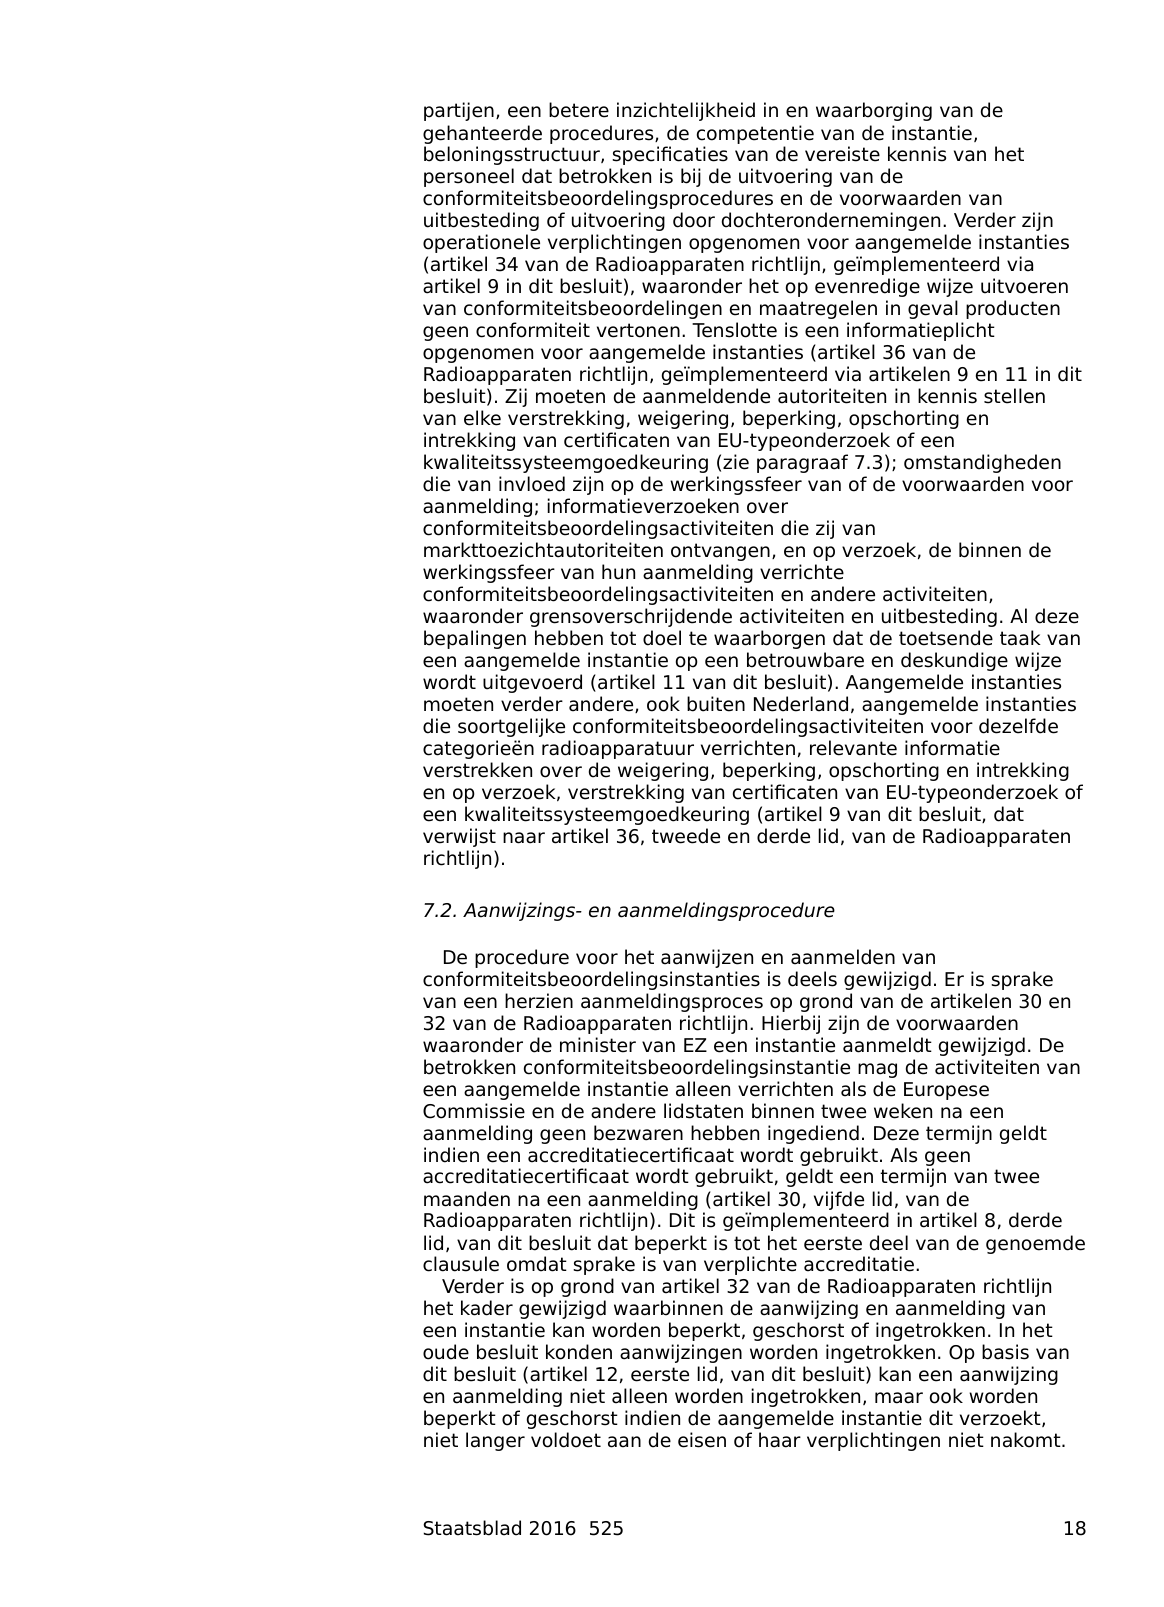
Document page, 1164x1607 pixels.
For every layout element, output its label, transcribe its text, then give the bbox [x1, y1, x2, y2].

text Verder is op grond van artikel 32 van de Radioapparaten richtlijn het kader gewijzigd waarbinnen de aanwijzing en aanmelding van een instantie kan worden beperkt, geschorst of ingetrokken. In het oude besluit konden aanwijzingen worden ingetrokken. Op basis van dit besluit (artikel 12, eerste lid, van dit besluit) kan een aanwijzing en aanmelding niet alleen worden ingetrokken, maar ook worden beperkt of geschorst indien de aangemelde instantie dit verzoekt, niet langer voldoet aan de eisen of haar verplichtingen niet nakomt. [422, 1276, 1087, 1452]
text partijen, een betere inzichtelijkheid in en waarborging van de gehanteerde procedures, de competentie van de instantie, beloningsstructuur, specificaties van de vereiste kennis van het personeel dat betrokken is bij de uitvoering van de conformiteitsbeoordelingsprocedures en de voorwaarden van uitbesteding of uitvoering door dochterondernemingen. Verder zijn operationele verplichtingen opgenomen voor aangemelde instanties (artikel 34 van de Radioapparaten richtlijn, geïmplementeerd via artikel 9 in dit besluit), waaronder het op evenredige wijze uitvoeren van conformiteitsbeoordelingen en maatregelen in geval producten geen conformiteit vertonen. Tenslotte is een informatieplicht opgenomen voor aangemelde instanties (artikel 36 van de Radioapparaten richtlijn, geïmplementeerd via artikelen 9 en 11 in dit besluit). Zij moeten de aanmeldende autoriteiten in kennis stellen van elke verstrekking, weigering, beperking, opschorting en intrekking van certificaten van EU-typeonderzoek of een kwaliteitssysteemgoedkeuring (zie paragraaf 7.3); omstandigheden die van invloed zijn op de werkingssfeer van of de voorwaarden voor aanmelding; informatieverzoeken over conformiteitsbeoordelingsactiviteiten die zij van markttoezichtautoriteiten ontvangen, en op verzoek, de binnen de werkingssfeer van hun aanmelding verrichte conformiteitsbeoordelingsactiviteiten en andere activiteiten, waaronder grensoverschrijdende activiteiten en uitbesteding. Al deze bepalingen hebben tot doel te waarborgen dat de toetsende taak van een aangemelde instantie op een betrouwbare en deskundige wijze wordt uitgevoerd (artikel 11 van dit besluit). Aangemelde instanties moeten verder andere, ook buiten Nederland, aangemelde instanties die soortgelijke conformiteitsbeoordelingsactiviteiten voor dezelfde categorieën radioapparatuur verrichten, relevante informatie verstrekken over de weigering, beperking, opschorting en intrekking en op verzoek, verstrekking van certificaten van EU-typeonderzoek of een kwaliteitssysteemgoedkeuring (artikel 9 van dit besluit, dat verwijst naar artikel 36, tweede en derde lid, van de Radioapparaten richtlijn). [422, 100, 1087, 870]
subtitle 7.2. Aanwijzings- en aanmeldingsprocedure [422, 900, 1087, 922]
text De procedure voor het aanwijzen en aanmelden van conformiteitsbeoordelingsinstanties is deels gewijzigd. Er is sprake van een herzien aanmeldingsproces op grond van de artikelen 30 en 32 van de Radioapparaten richtlijn. Hierbij zijn de voorwaarden waaronder de minister van EZ een instantie aanmeldt gewijzigd. De betrokken conformiteitsbeoordelingsinstantie mag de activiteiten van een aangemelde instantie alleen verrichten als de Europese Commissie en de andere lidstaten binnen twee weken na een aanmelding geen bezwaren hebben ingediend. Deze termijn geldt indien een accreditatiecertificaat wordt gebruikt. Als geen accreditatiecertificaat wordt gebruikt, geldt een termijn van twee maanden na een aanmelding (artikel 30, vijfde lid, van de Radioapparaten richtlijn). Dit is geïmplementeerd in artikel 8, derde lid, van dit besluit dat beperkt is tot het eerste deel van de genoemde clausule omdat sprake is van verplichte accreditatie. [422, 947, 1087, 1276]
